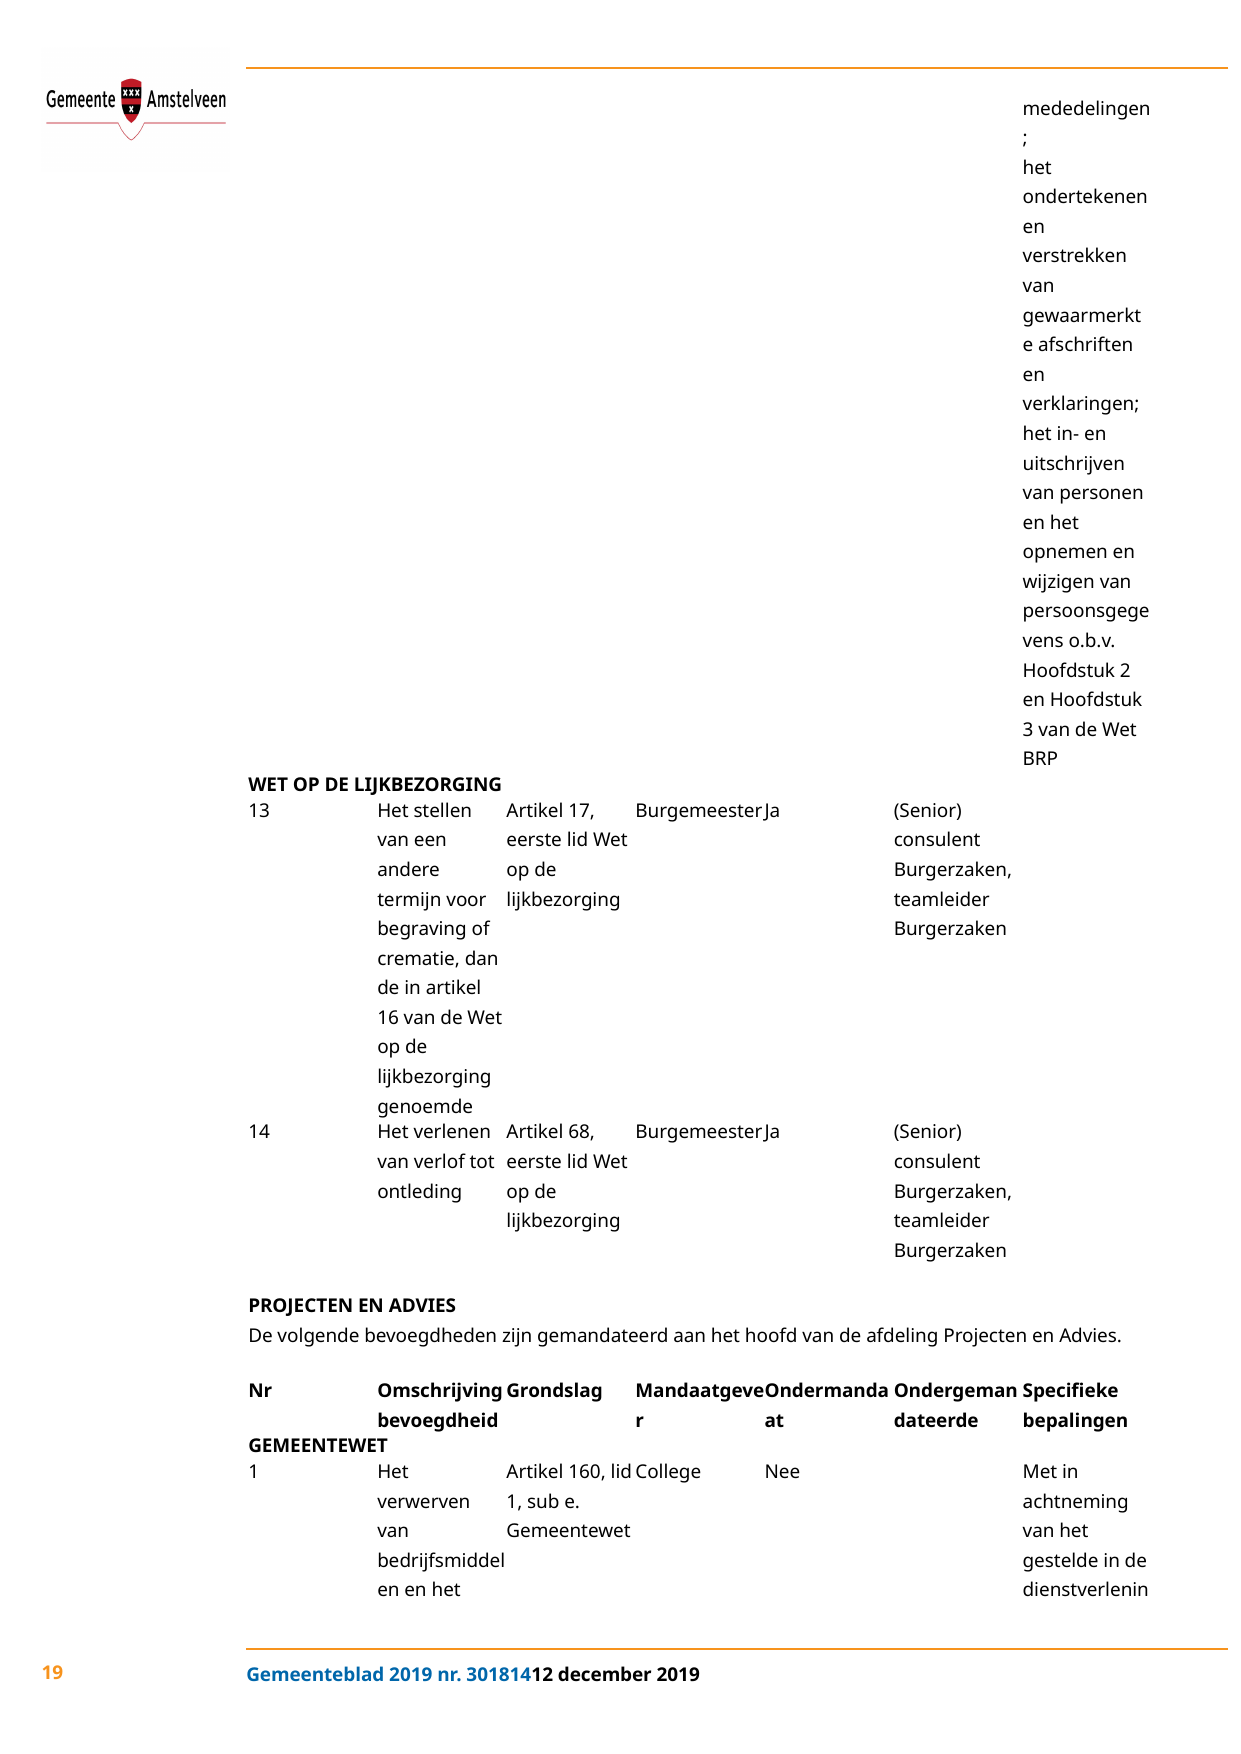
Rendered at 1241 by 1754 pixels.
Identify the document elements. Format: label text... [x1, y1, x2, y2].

table_cell [1023, 797, 1152, 1119]
table_cell Ondergemandateerde [894, 1377, 1022, 1432]
table_cell Grondslag [506, 1377, 635, 1432]
table_cell WET OP DE LIJKBEZORGING [248, 771, 1152, 797]
table_cell [506, 95, 635, 771]
table_cell GEMEENTEWET [248, 1433, 1152, 1458]
table_cell Het stellen van een andere termijn voor begraving of crematie, dan de in artikel 16 van de Wet op de lijkbezorging genoemde [377, 797, 506, 1119]
table_cell 1 [248, 1458, 377, 1602]
table_cell 14 [248, 1119, 377, 1263]
table_cell Het verwerven van bedrijfsmiddelen en het [377, 1458, 506, 1602]
table_cell 13 [248, 797, 377, 1119]
table_cell (Senior) consulent Burgerzaken, teamleider Burgerzaken [894, 797, 1022, 1119]
table_cell Nee [764, 1458, 893, 1602]
table_cell Artikel 160, lid 1, sub e. Gemeentewet [506, 1458, 635, 1602]
table_cell Burgemeester [635, 1119, 764, 1263]
table_cell Ja [764, 797, 893, 1119]
table_cell [635, 95, 764, 771]
table_cell Mandaatgever [635, 1377, 764, 1432]
picture [41, 47, 231, 172]
table_cell [377, 95, 506, 771]
table_cell College [635, 1458, 764, 1602]
table_cell PROJECTEN EN ADVIES De volgende bevoegdheden zijn gemandateerd aan het hoofd van de afdeling Projecten en Advies. [248, 1263, 1152, 1377]
table_cell Nr [248, 1377, 377, 1432]
table_cell Ja [764, 1119, 893, 1263]
table_cell mededelingen; het ondertekenen en verstrekken van gewaarmerkte afschriften en verklaringen; het in- en uitschrijven van personen en het opnemen en wijzigen van persoonsgegevens o.b.v. Hoofdstuk 2 en Hoofdstuk 3 van de Wet BRP [1023, 95, 1152, 771]
table_cell Artikel 17, eerste lid Wet op de lijkbezorging [506, 797, 635, 1119]
table_cell (Senior) consulent Burgerzaken, teamleider Burgerzaken [894, 1119, 1022, 1263]
table_cell Het verlenen van verlof tot ontleding [377, 1119, 506, 1263]
table_cell [894, 95, 1022, 771]
table_cell Specifieke bepalingen [1023, 1377, 1152, 1432]
table_cell [894, 1458, 1022, 1602]
table_cell Met in achtneming van het gestelde in de dienstverlenin [1023, 1458, 1152, 1602]
table_cell [1023, 1119, 1152, 1263]
table_cell [248, 95, 377, 771]
table_cell [764, 95, 893, 771]
table_cell Burgemeester [635, 797, 764, 1119]
table_cell Omschrijving bevoegdheid [377, 1377, 506, 1432]
table_cell Ondermandaat [764, 1377, 893, 1432]
table_cell Artikel 68, eerste lid Wet op de lijkbezorging [506, 1119, 635, 1263]
